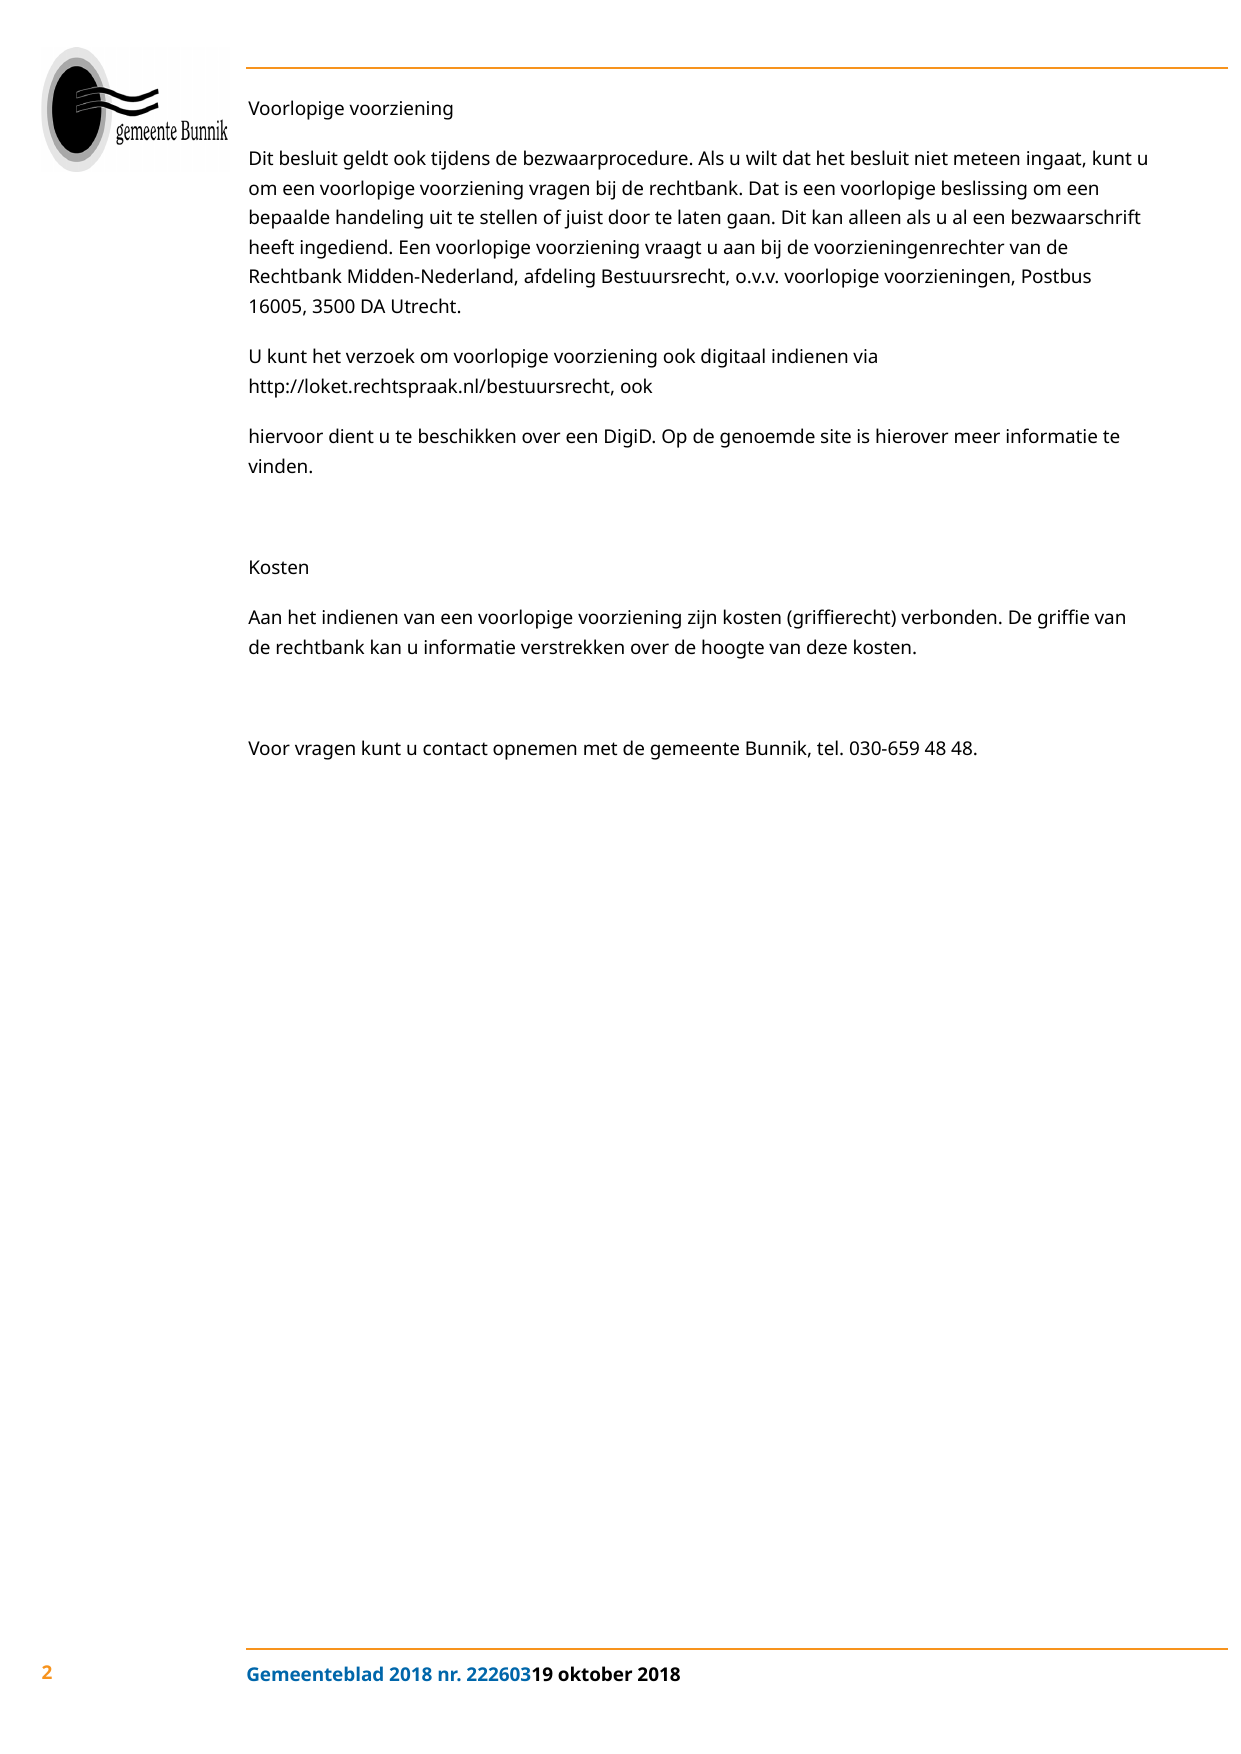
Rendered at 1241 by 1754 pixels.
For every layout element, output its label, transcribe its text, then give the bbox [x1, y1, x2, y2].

picture [41, 47, 231, 172]
text Kosten [248, 554, 1152, 580]
text Aan het indienen van een voorlopige voorziening zijn kosten (griffierecht) verbonden. De griffie van de rechtbank kan u informatie verstrekken over de hoogte van deze kosten. [248, 604, 1152, 660]
text U kunt het verzoek om voorlopige voorziening ook digitaal indienen via http://loket.rechtspraak.nl/bestuursrecht, ook [248, 343, 1152, 399]
text hiervoor dient u te beschikken over een DigiD. Op de genoemde site is hierover meer informatie te vinden. [248, 423, 1152, 479]
text Voorlopige voorziening [248, 95, 1152, 121]
text Dit besluit geldt ook tijdens de bezwaarprocedure. Als u wilt dat het besluit niet meteen ingaat, kunt u om een voorlopige voorziening vragen bij de rechtbank. Dat is een voorlopige beslissing om een bepaalde handeling uit te stellen of juist door te laten gaan. Dit kan alleen als u al een bezwaarschrift heeft ingediend. Een voorlopige voorziening vraagt u aan bij de voorzieningenrechter van de Rechtbank Midden-Nederland, afdeling Bestuursrecht, o.v.v. voorlopige voorzieningen, Postbus 16005, 3500 DA Utrecht. [248, 145, 1152, 319]
text Voor vragen kunt u contact opnemen met de gemeente Bunnik, tel. 030-659 48 48. [248, 735, 1152, 761]
